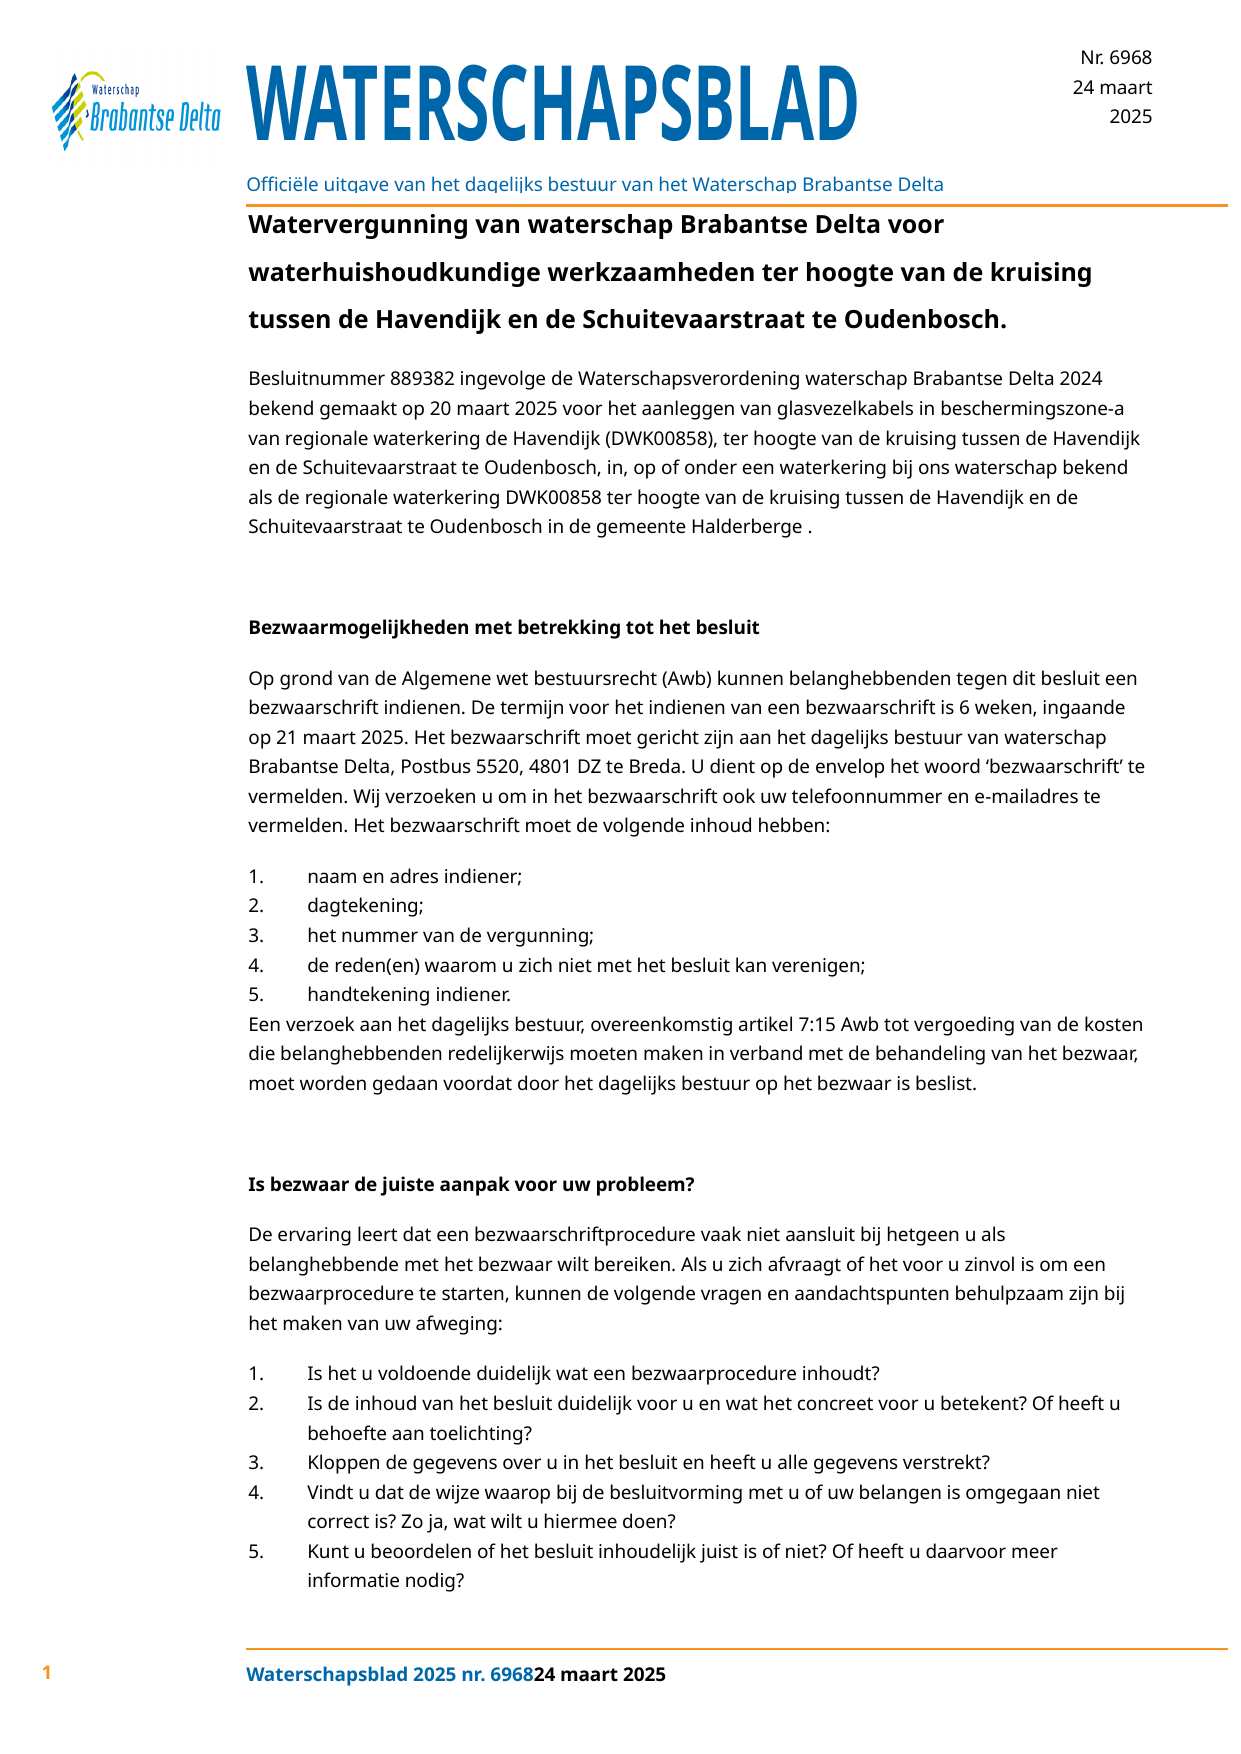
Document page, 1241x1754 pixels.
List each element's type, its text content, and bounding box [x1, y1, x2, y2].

text De ervaring leert dat een bezwaarschriftprocedure vaak niet aansluit bij hetgeen u als belanghebbende met het bezwaar wilt bereiken. Als u zich afvraagt of het voor u zinvol is om een bezwaarprocedure te starten, kunnen de volgende vragen en aandachtspunten behulpzaam zijn bij het maken van uw afweging: [248, 1221, 1152, 1336]
text Besluitnummer 889382 ingevolge de Waterschapsverordening waterschap Brabantse Delta 2024 bekend gemaakt op 20 maart 2025 voor het aanleggen van glasvezelkabels in beschermingszone-a van regionale waterkering de Havendijk (DWK00858), ter hoogte van de kruising tussen de Havendijk en de Schuitevaarstraat te Oudenbosch, in, op of onder een waterkering bij ons waterschap bekend als de regionale waterkering DWK00858 ter hoogte van de kruising tussen de Havendijk en de Schuitevaarstraat te Oudenbosch in de gemeente Halderberge . [248, 366, 1152, 539]
text Op grond van de Algemene wet bestuursrecht (Awb) kunnen belanghebbenden tegen dit besluit een bezwaarschrift indienen. De termijn voor het indienen van een bezwaarschrift is 6 weken, ingaande op 21 maart 2025. Het bezwaarschrift moet gericht zijn aan het dagelijks bestuur van waterschap Brabantse Delta, Postbus 5520, 4801 DZ te Breda. U dient op de envelop het woord ‘bezwaarschrift’ te vermelden. Wij verzoeken u om in het bezwaarschrift ook uw telefoonnummer en e‑mailadres te vermelden. Het bezwaarschrift moet de volgende inhoud hebben: [248, 665, 1152, 838]
list dagtekening; [248, 893, 1152, 918]
list het nummer van de vergunning; [248, 922, 1152, 948]
list Vindt u dat de wijze waarop bij de besluitvorming met u of uw belangen is omgegaan niet correct is? Zo ja, wat wilt u hiermee doen? [248, 1479, 1152, 1534]
list Kunt u beoordelen of het besluit inhoudelijk juist is of niet? Of heeft u daarvoor meer informatie nodig? [248, 1538, 1152, 1593]
text Bezwaarmogelijkheden met betrekking tot het besluit [248, 614, 1152, 640]
list de reden(en) waarom u zich niet met het besluit kan verenigen; [248, 952, 1152, 977]
text Een verzoek aan het dagelijks bestuur, overeenkomstig artikel 7:15 Awb tot vergoeding van de kosten die belanghebbenden redelijkerwijs moeten maken in verband met de behandeling van het bezwaar, moet worden gedaan voordat door het dagelijks bestuur op het bezwaar is beslist. [248, 1011, 1152, 1096]
list Kloppen de gegevens over u in het besluit en heeft u alle gegevens verstrekt? [248, 1449, 1152, 1475]
text Watervergunning van waterschap Brabantse Delta voor waterhuishoudkundige werkzaamheden ter hoogte van de kruising tussen de Havendijk en de Schuitevaarstraat te Oudenbosch. [248, 207, 1152, 336]
list naam en adres indiener; [248, 863, 1152, 889]
picture [41, 47, 231, 172]
list Is het u voldoende duidelijk wat een bezwaarprocedure inhoudt? [248, 1361, 1152, 1386]
list handtekening indiener. [248, 981, 1152, 1007]
list Is de inhoud van het besluit duidelijk voor u en wat het concreet voor u betekent? Of heeft u behoefte aan toelichting? [248, 1390, 1152, 1445]
text Is bezwaar de juiste aanpak voor uw probleem? [248, 1171, 1152, 1197]
